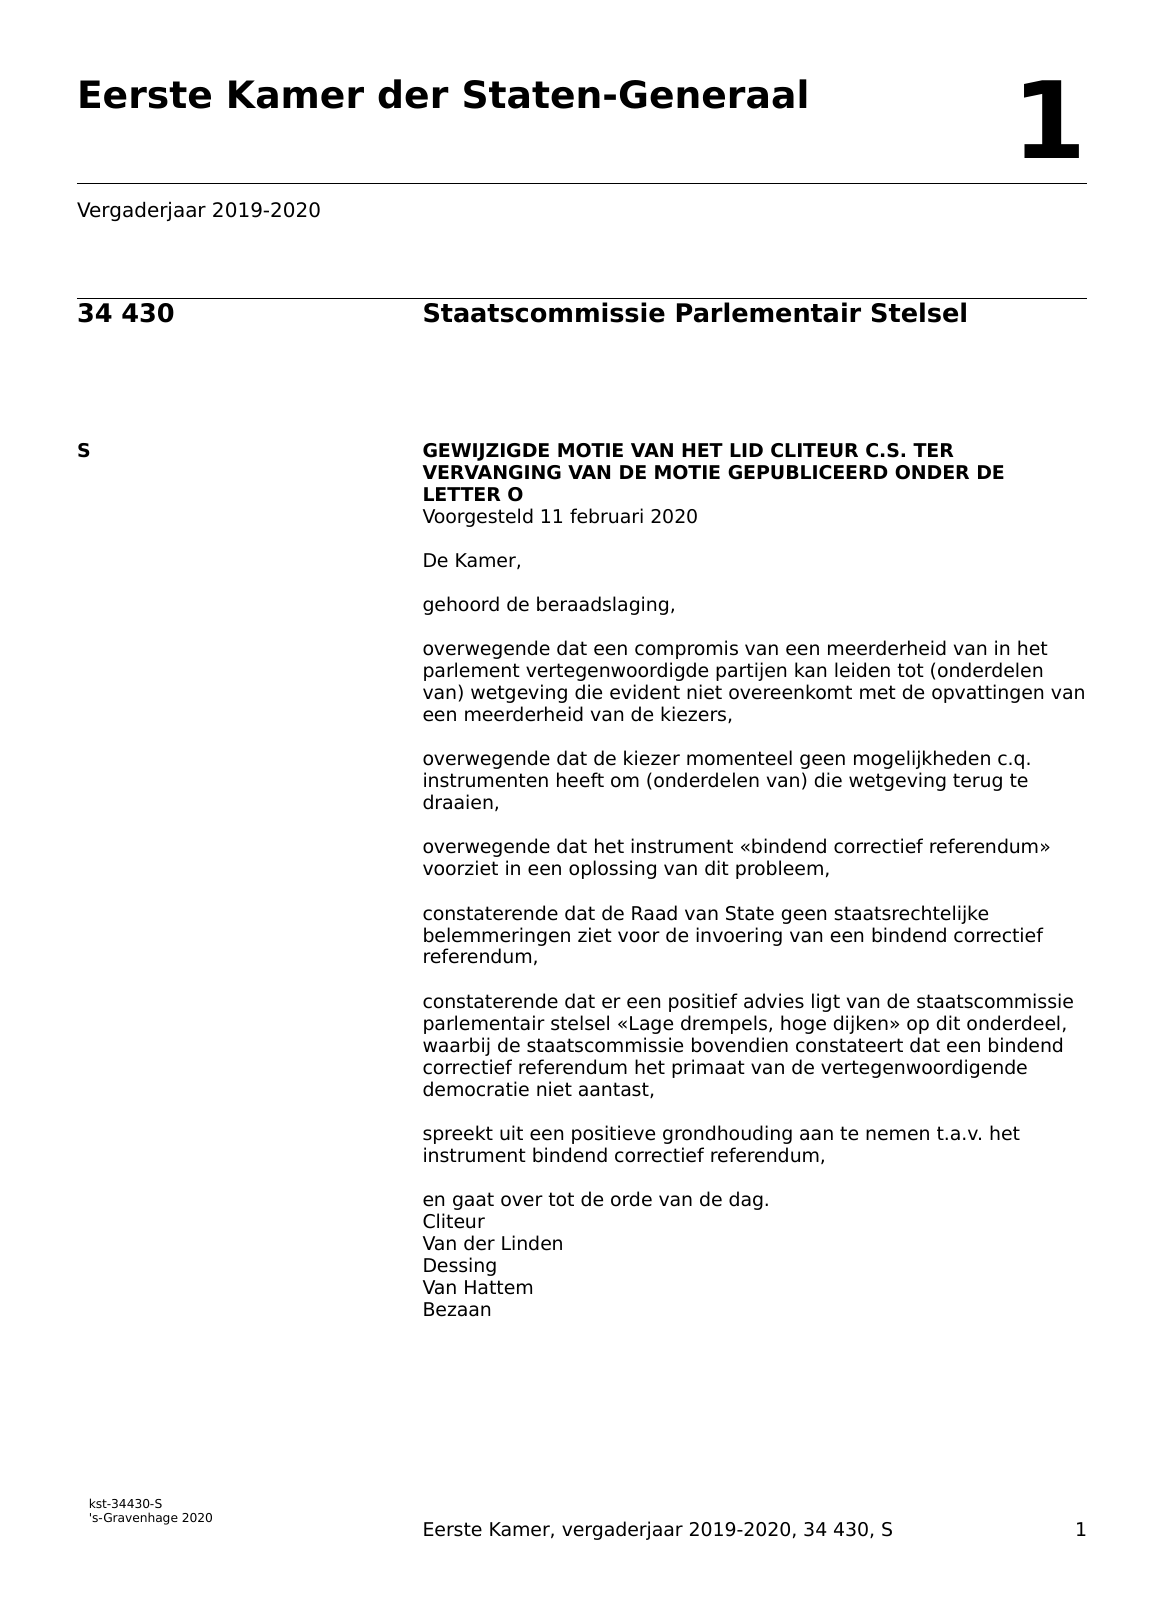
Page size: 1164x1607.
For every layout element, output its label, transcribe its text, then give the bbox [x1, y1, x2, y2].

text spreekt uit een positieve grondhouding aan te nemen t.a.v. het instrument bindend correctief referendum, [422, 1123, 1087, 1167]
table_header Eerste Kamer der Staten-Generaal [77, 59, 886, 183]
text constaterende dat de Raad van State geen staatsrechtelijke belemmeringen ziet voor de invoering van een bindend correctief referendum, [422, 902, 1087, 968]
text Voorgesteld 11 februari 2020 [422, 506, 1087, 528]
text 's-Gravenhage 2020 [88, 1511, 323, 1525]
text gehoord de beraadslaging, [422, 594, 1087, 616]
subtitle 34 430 Staatscommissie Parlementair Stelsel [77, 299, 1087, 329]
table_header 1 [886, 59, 1087, 183]
subtitle S GEWIJZIGDE MOTIE VAN HET LID CLITEUR C.S. TER VERVANGING VAN DE MOTIE GEPUBLICEERD ONDER DE LETTER O [77, 440, 1087, 506]
text Cliteur [422, 1211, 1087, 1233]
text overwegende dat de kiezer momenteel geen mogelijkheden c.q. instrumenten heeft om (onderdelen van) die wetgeving terug te draaien, [422, 748, 1087, 814]
text De Kamer, [422, 550, 1087, 572]
text Van Hattem [422, 1277, 1087, 1299]
text constaterende dat er een positief advies ligt van de staatscommissie parlementair stelsel «Lage drempels, hoge dijken» op dit onderdeel, waarbij de staatscommissie bovendien constateert dat een bindend correctief referendum het primaat van de vertegenwoordigende democratie niet aantast, [422, 991, 1087, 1101]
text overwegende dat het instrument «bindend correctief referendum» voorziet in een oplossing van dit probleem, [422, 836, 1087, 880]
text overwegende dat een compromis van een meerderheid van in het parlement vertegenwoordigde partijen kan leiden tot (onderdelen van) wetgeving die evident niet overeenkomt met de opvattingen van een meerderheid van de kiezers, [422, 638, 1087, 726]
text Van der Linden [422, 1233, 1087, 1255]
text en gaat over tot de orde van de dag. [422, 1189, 1087, 1211]
text kst-34430-S [88, 1497, 323, 1511]
table_cell Vergaderjaar 2019-2020 [77, 184, 1087, 298]
text Dessing [422, 1255, 1087, 1277]
text Bezaan [422, 1299, 1087, 1321]
